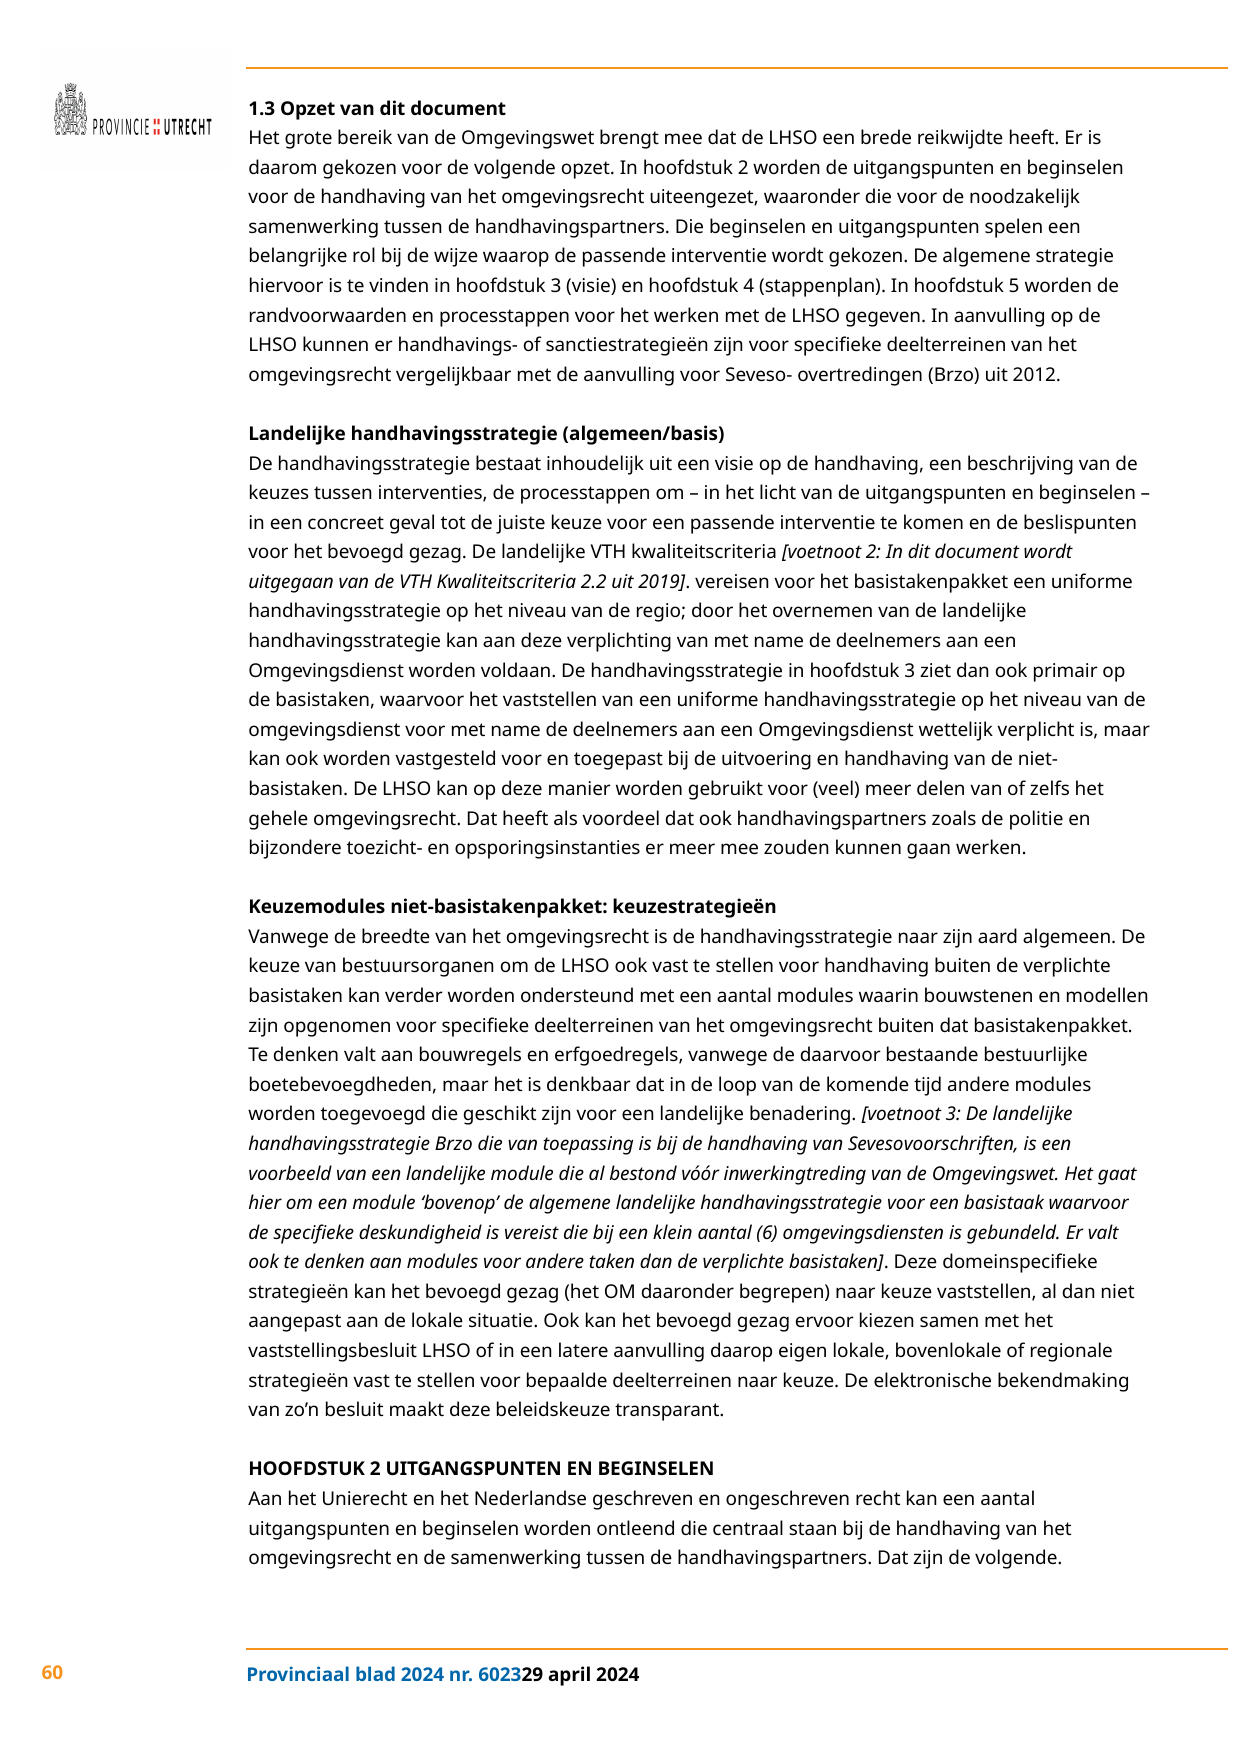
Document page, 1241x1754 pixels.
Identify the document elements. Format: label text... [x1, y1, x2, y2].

text Landelijke handhavingsstrategie (algemeen/basis) [248, 420, 1152, 446]
text Aan het Unierecht en het Nederlandse geschreven en ongeschreven recht kan een aantal uitgangspunten en beginselen worden ontleend die centraal staan bij de handhaving van het omgevingsrecht en de samenwerking tussen de handhavingspartners. Dat zijn de volgende. [248, 1485, 1152, 1570]
text Keuzemodules niet-basistakenpakket: keuzestrategieën [248, 893, 1152, 919]
text De handhavingsstrategie bestaat inhoudelijk uit een visie op de handhaving, een beschrijving van de keuzes tussen interventies, de processtappen om – in het licht van de uitgangspunten en beginselen – in een concreet geval tot de juiste keuze voor een passende interventie te komen en de beslispunten voor het bevoegd gezag. De landelijke VTH kwaliteitscriteria [voetnoot 2: In dit document wordt uitgegaan van de VTH Kwaliteitscriteria 2.2 uit 2019]. vereisen voor het basistakenpakket een uniforme handhavingsstrategie op het niveau van de regio; door het overnemen van de landelijke handhavingsstrategie kan aan deze verplichting van met name de deelnemers aan een Omgevingsdienst worden voldaan. De handhavingsstrategie in hoofdstuk 3 ziet dan ook primair op de basistaken, waarvoor het vaststellen van een uniforme handhavingsstrategie op het niveau van de omgevingsdienst voor met name de deelnemers aan een Omgevingsdienst wettelijk verplicht is, maar kan ook worden vastgesteld voor en toegepast bij de uitvoering en handhaving van de niet-basistaken. De LHSO kan op deze manier worden gebruikt voor (veel) meer delen van of zelfs het gehele omgevingsrecht. Dat heeft als voordeel dat ook handhavingspartners zoals de politie en bijzondere toezicht- en opsporingsinstanties er meer mee zouden kunnen gaan werken. [248, 450, 1152, 860]
text Vanwege de breedte van het omgevingsrecht is de handhavingsstrategie naar zijn aard algemeen. De keuze van bestuursorganen om de LHSO ook vast te stellen voor handhaving buiten de verplichte basistaken kan verder worden ondersteund met een aantal modules waarin bouwstenen en modellen zijn opgenomen voor specifieke deelterreinen van het omgevingsrecht buiten dat basistakenpakket. Te denken valt aan bouwregels en erfgoedregels, vanwege de daarvoor bestaande bestuurlijke boetebevoegdheden, maar het is denkbaar dat in de loop van de komende tijd andere modules worden toegevoegd die geschikt zijn voor een landelijke benadering. [voetnoot 3: De landelijke handhavingsstrategie Brzo die van toepassing is bij de handhaving van Seveso­voorschriften, is een voorbeeld van een landelijke module die al bestond vóór inwerkingtreding van de Omgevingswet. Het gaat hier om een module ‘bovenop’ de algemene landelijke handhavingsstrategie voor een basistaak waarvoor de specifieke deskundigheid is vereist die bij een klein aantal (6) omgevingsdiensten is gebundeld. Er valt ook te denken aan modules voor andere taken dan de verplichte basistaken]. Deze domeinspecifieke strategieën kan het bevoegd gezag (het OM daaronder begrepen) naar keuze vaststellen, al dan niet aangepast aan de lokale situatie. Ook kan het bevoegd gezag ervoor kiezen samen met het vaststellingsbesluit LHSO of in een latere aanvulling daarop eigen lokale, bovenlokale of regionale strategieën vast te stellen voor bepaalde deelterreinen naar keuze. De elektronische bekendmaking van zo’n besluit maakt deze beleidskeuze transparant. [248, 923, 1152, 1422]
text HOOFDSTUK 2 UITGANGSPUNTEN EN BEGINSELEN [248, 1456, 1152, 1481]
picture [41, 47, 231, 172]
text 1.3 Opzet van dit document [248, 95, 1152, 121]
text Het grote bereik van de Omgevingswet brengt mee dat de LHSO een brede reikwijdte heeft. Er is daarom gekozen voor de volgende opzet. In hoofdstuk 2 worden de uitgangspunten en beginselen voor de handhaving van het omgevingsrecht uiteengezet, waaronder die voor de noodzakelijk samenwerking tussen de handhavingspartners. Die beginselen en uitgangspunten spelen een belangrijke rol bij de wijze waarop de passende interventie wordt gekozen. De algemene strategie hiervoor is te vinden in hoofdstuk 3 (visie) en hoofdstuk 4 (stappenplan). In hoofdstuk 5 worden de randvoorwaarden en processtappen voor het werken met de LHSO gegeven. In aanvulling op de LHSO kunnen er handhavings- of sanctiestrategieën zijn voor specifieke deelterreinen van het omgevingsrecht vergelijkbaar met de aanvulling voor Seveso- overtredingen (Brzo) uit 2012. [248, 124, 1152, 387]
